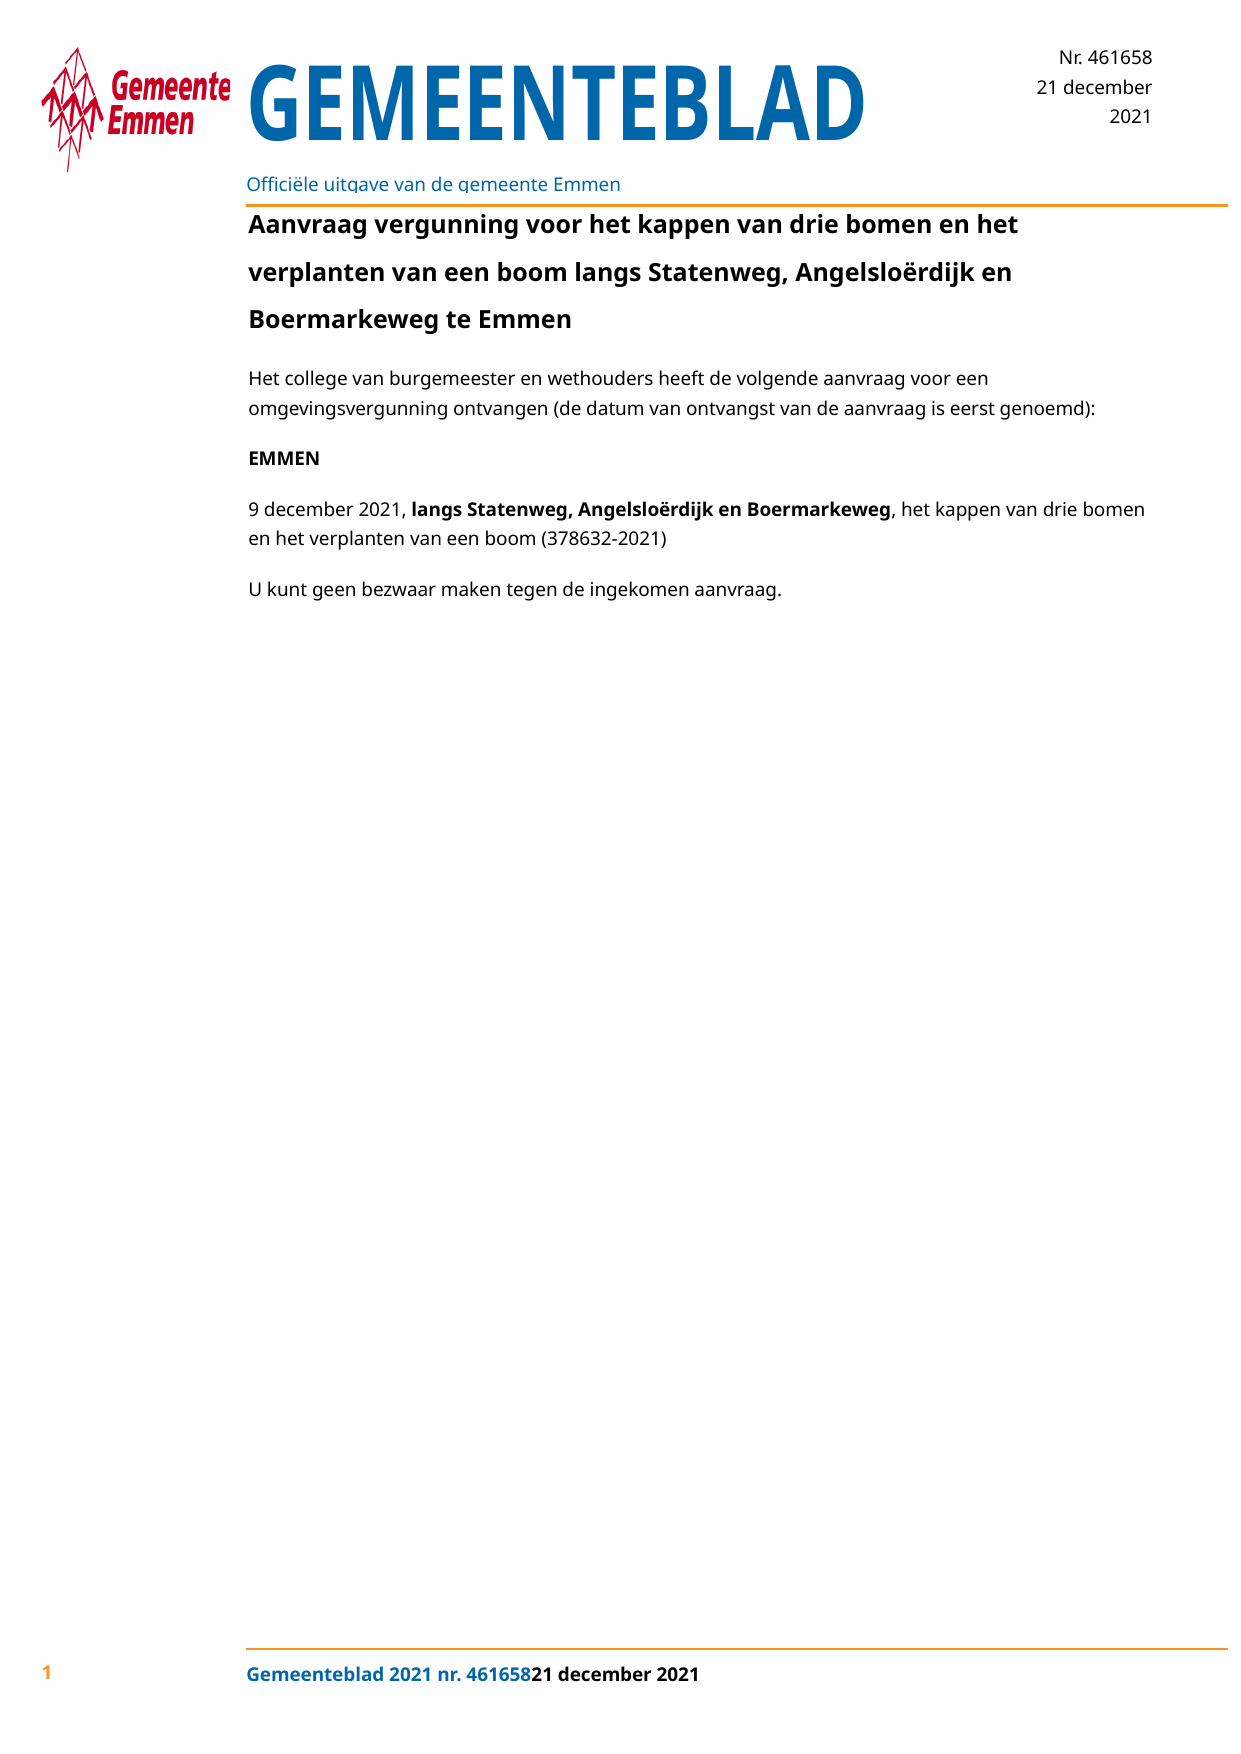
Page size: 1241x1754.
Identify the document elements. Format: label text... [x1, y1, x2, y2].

picture [41, 47, 231, 172]
text 9 december 2021, langs Statenweg, Angelsloërdijk en Boermarkeweg, het kappen van drie bomen en het verplanten van een boom (378632-2021) [248, 496, 1152, 551]
text EMMEN [248, 446, 1152, 471]
text U kunt geen bezwaar maken tegen de ingekomen aanvraag. [248, 576, 1152, 602]
text Aanvraag vergunning voor het kappen van drie bomen en het verplanten van een boom langs Statenweg, Angelsloërdijk en Boermarkeweg te Emmen [248, 207, 1152, 336]
text Het college van burgemeester en wethouders heeft de volgende aanvraag voor een omgevingsvergunning ontvangen (de datum van ontvangst van de aanvraag is eerst genoemd): [248, 366, 1152, 421]
